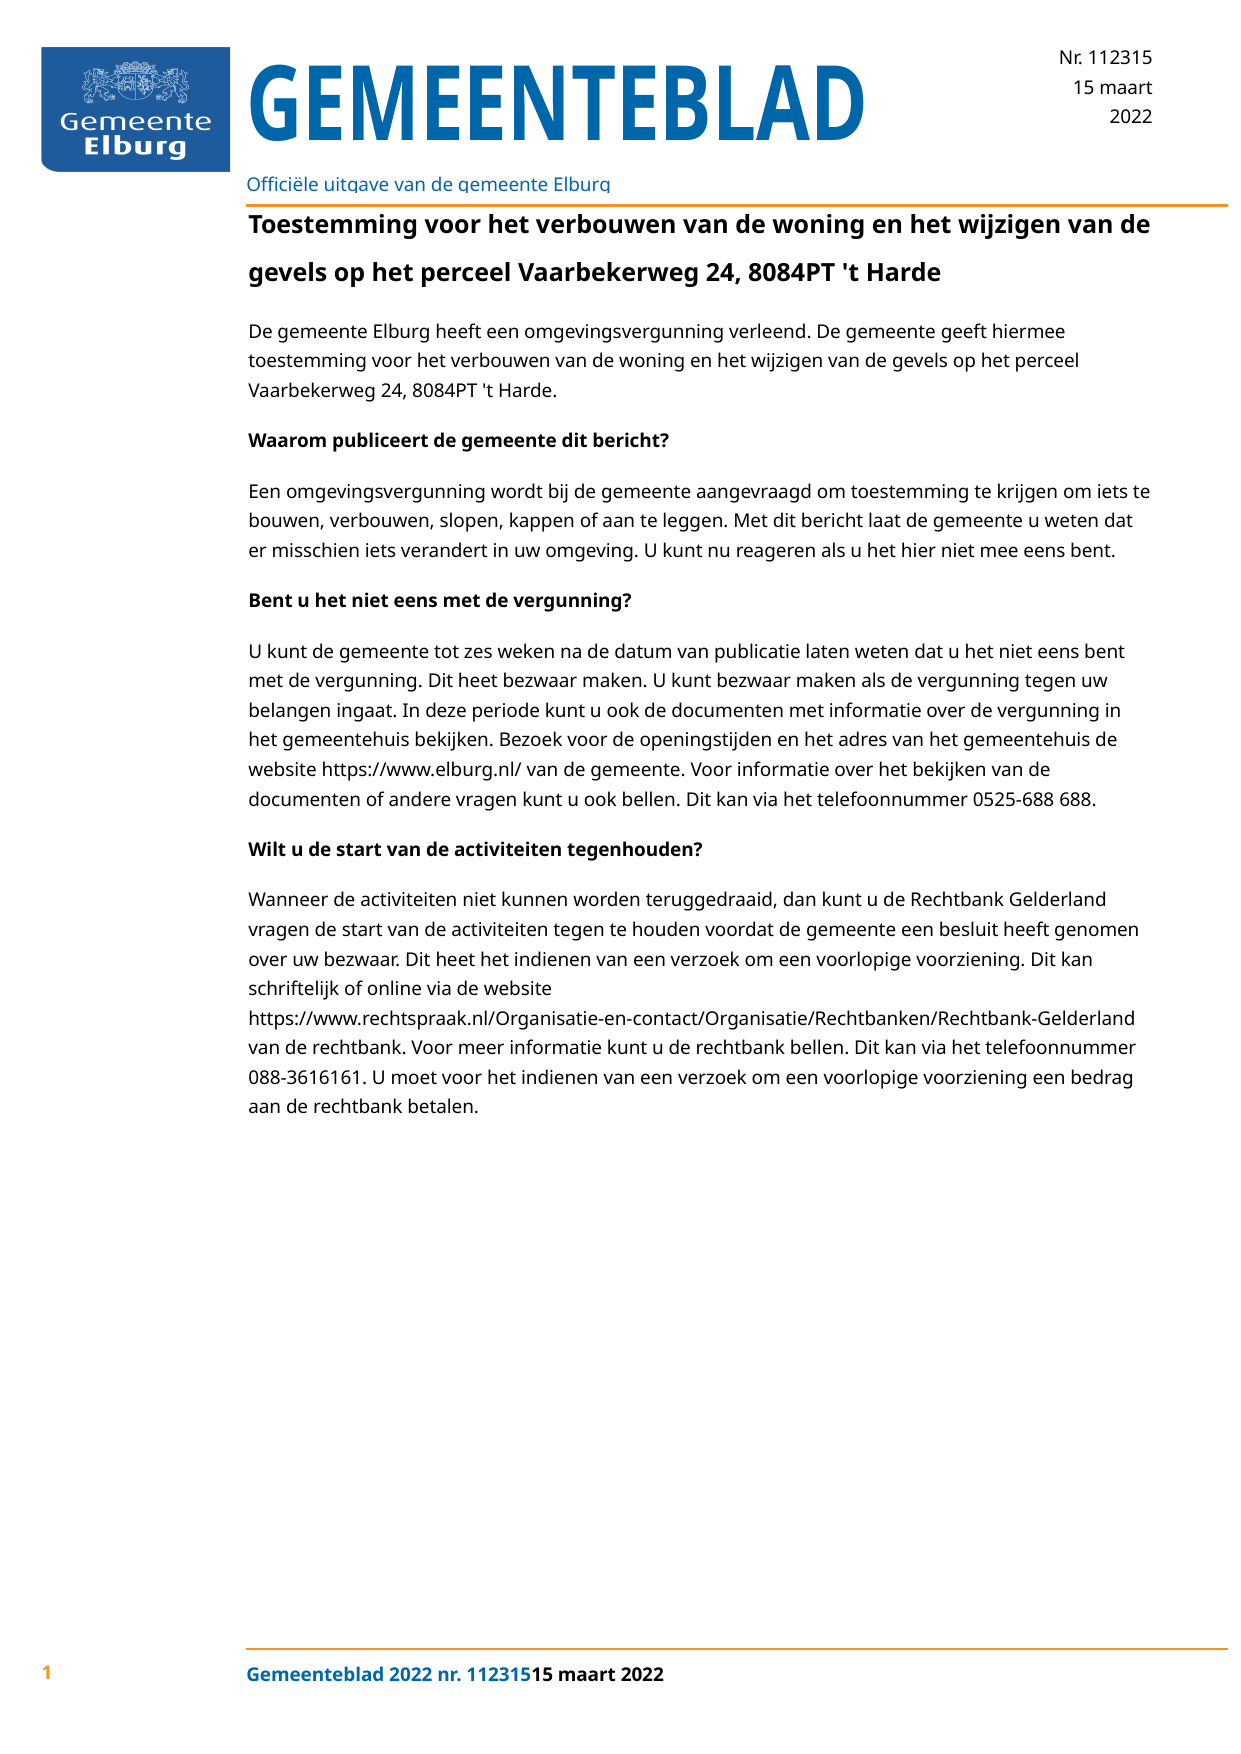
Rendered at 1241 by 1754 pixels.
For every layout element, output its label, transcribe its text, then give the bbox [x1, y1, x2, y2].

text Wanneer de activiteiten niet kunnen worden teruggedraaid, dan kunt u de Rechtbank Gelderland vragen de start van de activiteiten tegen te houden voordat de gemeente een besluit heeft genomen over uw bezwaar. Dit heet het indienen van een verzoek om een voorlopige voorziening. Dit kan schriftelijk of online via de website https://www.rechtspraak.nl/Organisatie-en-contact/Organisatie/Rechtbanken/Rechtbank-Gelderland van de rechtbank. Voor meer informatie kunt u de rechtbank bellen. Dit kan via het telefoonnummer 088-3616161. U moet voor het indienen van een verzoek om een voorlopige voorziening een bedrag aan de rechtbank betalen. [248, 887, 1152, 1119]
text Wilt u de start van de activiteiten tegenhouden? [248, 836, 1152, 862]
text U kunt de gemeente tot zes weken na de datum van publicatie laten weten dat u het niet eens bent met de vergunning. Dit heet bezwaar maken. U kunt bezwaar maken als de vergunning tegen uw belangen ingaat. In deze periode kunt u ook de documenten met informatie over de vergunning in het gemeentehuis bekijken. Bezoek voor de openingstijden en het adres van het gemeentehuis de website https://www.elburg.nl/ van de gemeente. Voor informatie over het bekijken van de documenten of andere vragen kunt u ook bellen. Dit kan via het telefoonnummer 0525-688 688. [248, 638, 1152, 812]
text De gemeente Elburg heeft een omgevingsvergunning verleend. De gemeente geeft hiermee toestemming voor het verbouwen van de woning en het wijzigen van de gevels op het perceel Vaarbekerweg 24, 8084PT 't Harde. [248, 318, 1152, 403]
text Toestemming voor het verbouwen van de woning en het wijzigen van de gevels op het perceel Vaarbekerweg 24, 8084PT 't Harde [248, 207, 1152, 288]
picture [41, 47, 231, 172]
text Waarom publiceert de gemeente dit bericht? [248, 427, 1152, 453]
text Bent u het niet eens met de vergunning? [248, 587, 1152, 613]
text Een omgevingsvergunning wordt bij de gemeente aangevraagd om toestemming te krijgen om iets te bouwen, verbouwen, slopen, kappen of aan te leggen. Met dit bericht laat de gemeente u weten dat er misschien iets verandert in uw omgeving. U kunt nu reageren als u het hier niet mee eens bent. [248, 478, 1152, 563]
